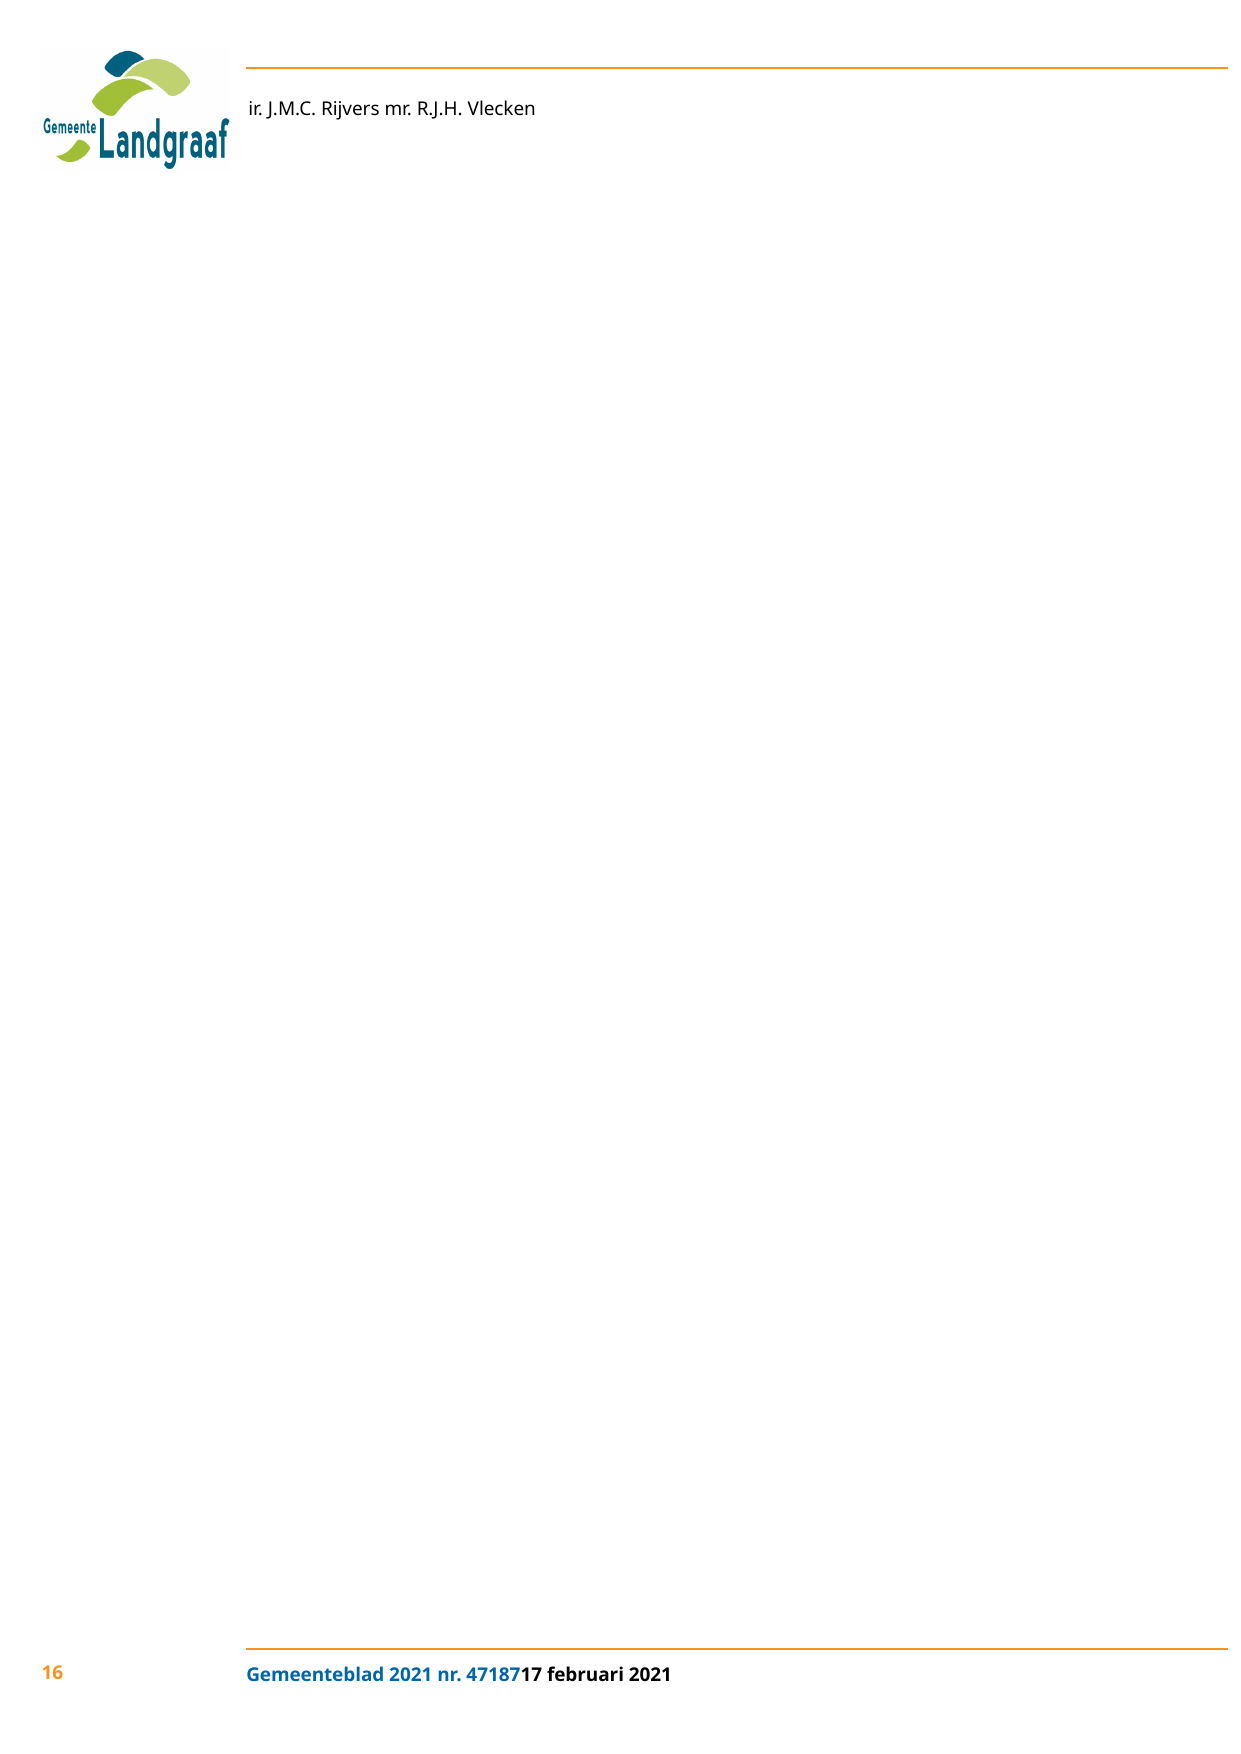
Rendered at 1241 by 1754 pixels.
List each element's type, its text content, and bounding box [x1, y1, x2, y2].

text ir. J.M.C. Rijvers mr. R.J.H. Vlecken [248, 95, 1152, 121]
picture [41, 47, 231, 172]
